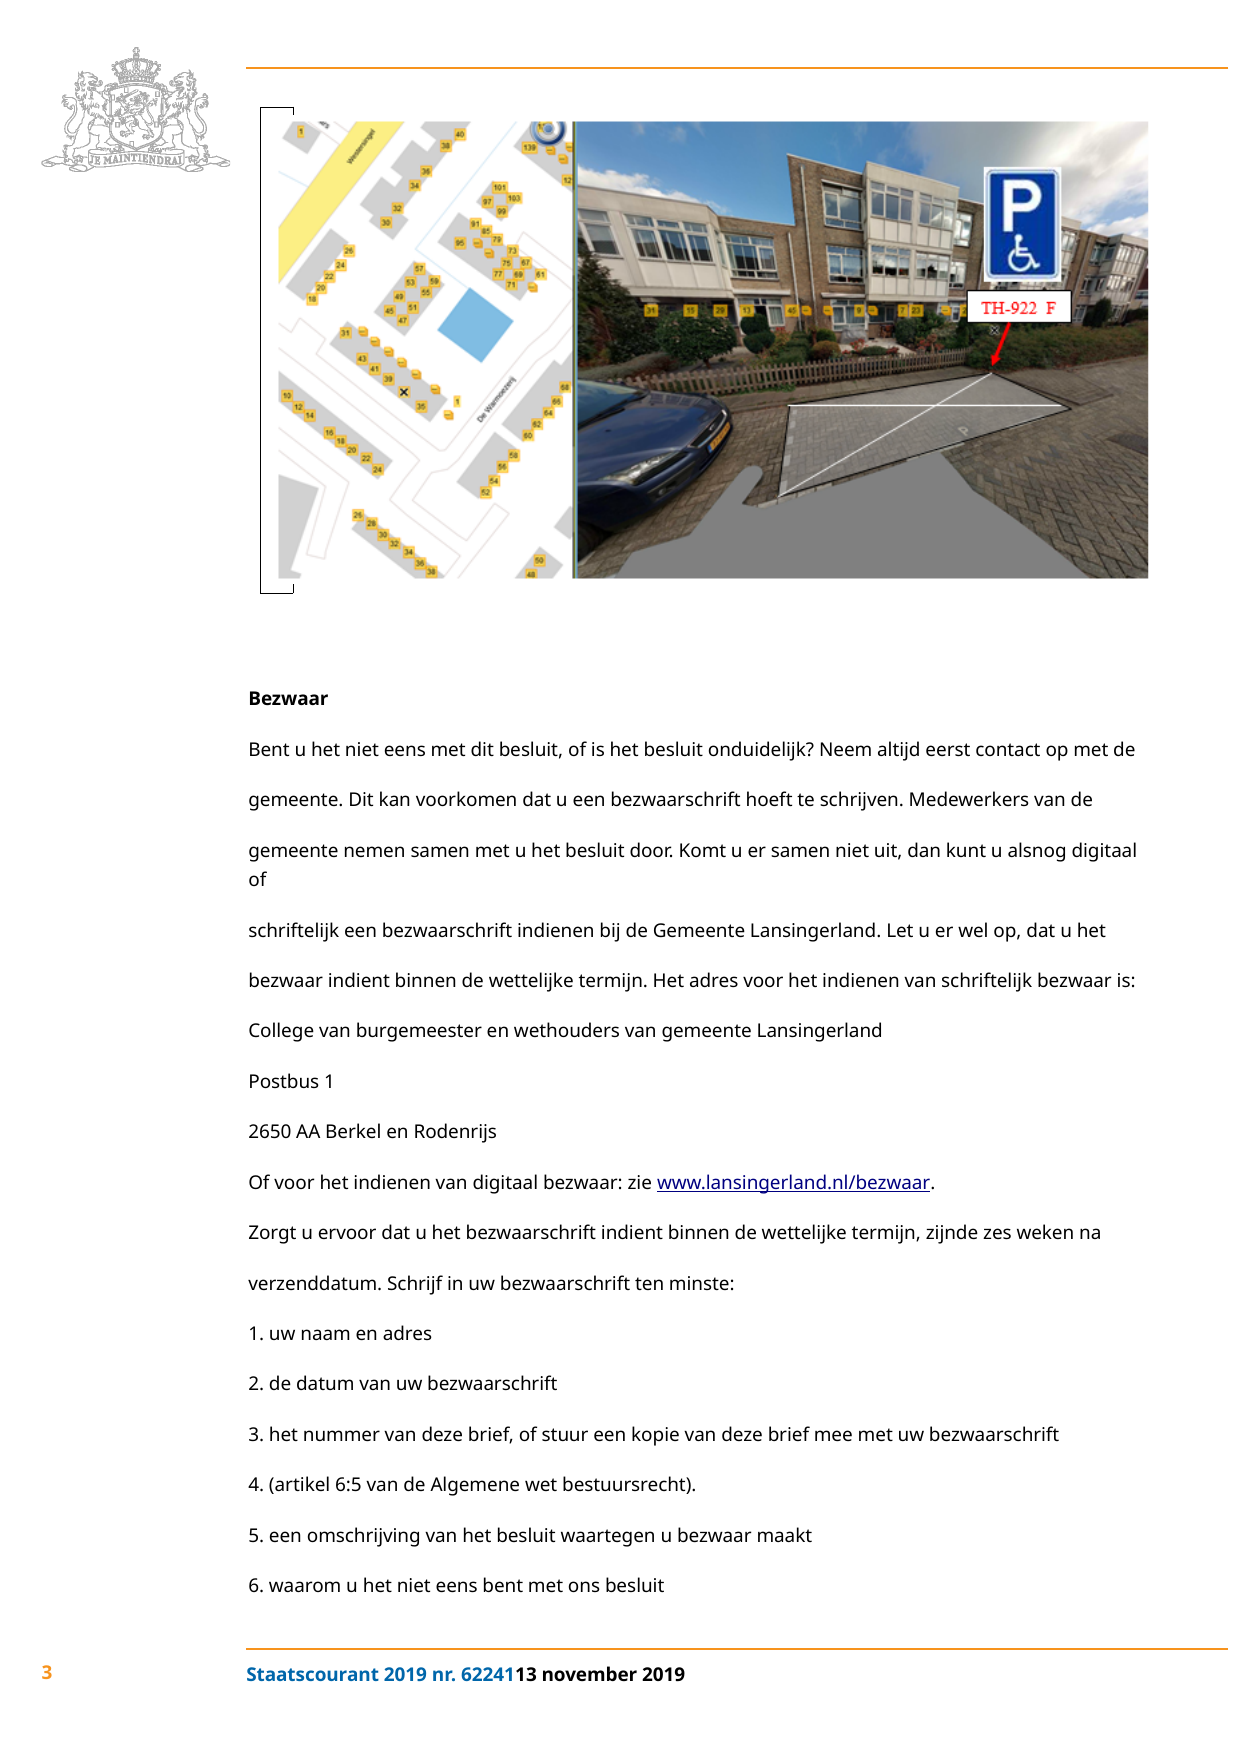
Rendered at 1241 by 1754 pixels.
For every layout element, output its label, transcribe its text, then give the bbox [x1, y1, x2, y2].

picture [268, 115, 1155, 584]
text Postbus 1 [248, 1068, 1152, 1094]
text gemeente. Dit kan voorkomen dat u een bezwaarschrift hoeft te schrijven. Medewerkers van de [248, 786, 1152, 812]
text Zorgt u ervoor dat u het bezwaarschrift indient binnen de wettelijke termijn, zijnde zes weken na [248, 1219, 1152, 1245]
text verzenddatum. Schrijf in uw bezwaarschrift ten minste: [248, 1270, 1152, 1295]
text Of voor het indienen van digitaal bezwaar: zie www.lansingerland.nl/bezwaar. [248, 1169, 1152, 1194]
text 2650 AA Berkel en Rodenrijs [248, 1118, 1152, 1144]
text 3. het nummer van deze brief, of stuur een kopie van deze brief mee met uw bezwaarschrift [248, 1421, 1152, 1447]
text 2. de datum van uw bezwaarschrift [248, 1371, 1152, 1396]
text 6. waarom u het niet eens bent met ons besluit [248, 1572, 1152, 1598]
text Bent u het niet eens met dit besluit, of is het besluit onduidelijk? Neem altijd eerst contact op met de [248, 736, 1152, 762]
text schriftelijk een bezwaarschrift indienen bij de Gemeente Lansingerland. Let u er wel op, dat u het [248, 917, 1152, 942]
text gemeente nemen samen met u het besluit door. Komt u er samen niet uit, dan kunt u alsnog digitaal of [248, 837, 1152, 892]
text 1. uw naam en adres [248, 1320, 1152, 1346]
picture [41, 47, 231, 172]
text 5. een omschrijving van het besluit waartegen u bezwaar maakt [248, 1522, 1152, 1547]
text bezwaar indient binnen de wettelijke termijn. Het adres voor het indienen van schriftelijk bezwaar is: [248, 967, 1152, 993]
text College van burgemeester en wethouders van gemeente Lansingerland [248, 1018, 1152, 1043]
text 4. (artikel 6:5 van de Algemene wet bestuursrecht). [248, 1471, 1152, 1497]
text Bezwaar [248, 686, 1152, 711]
